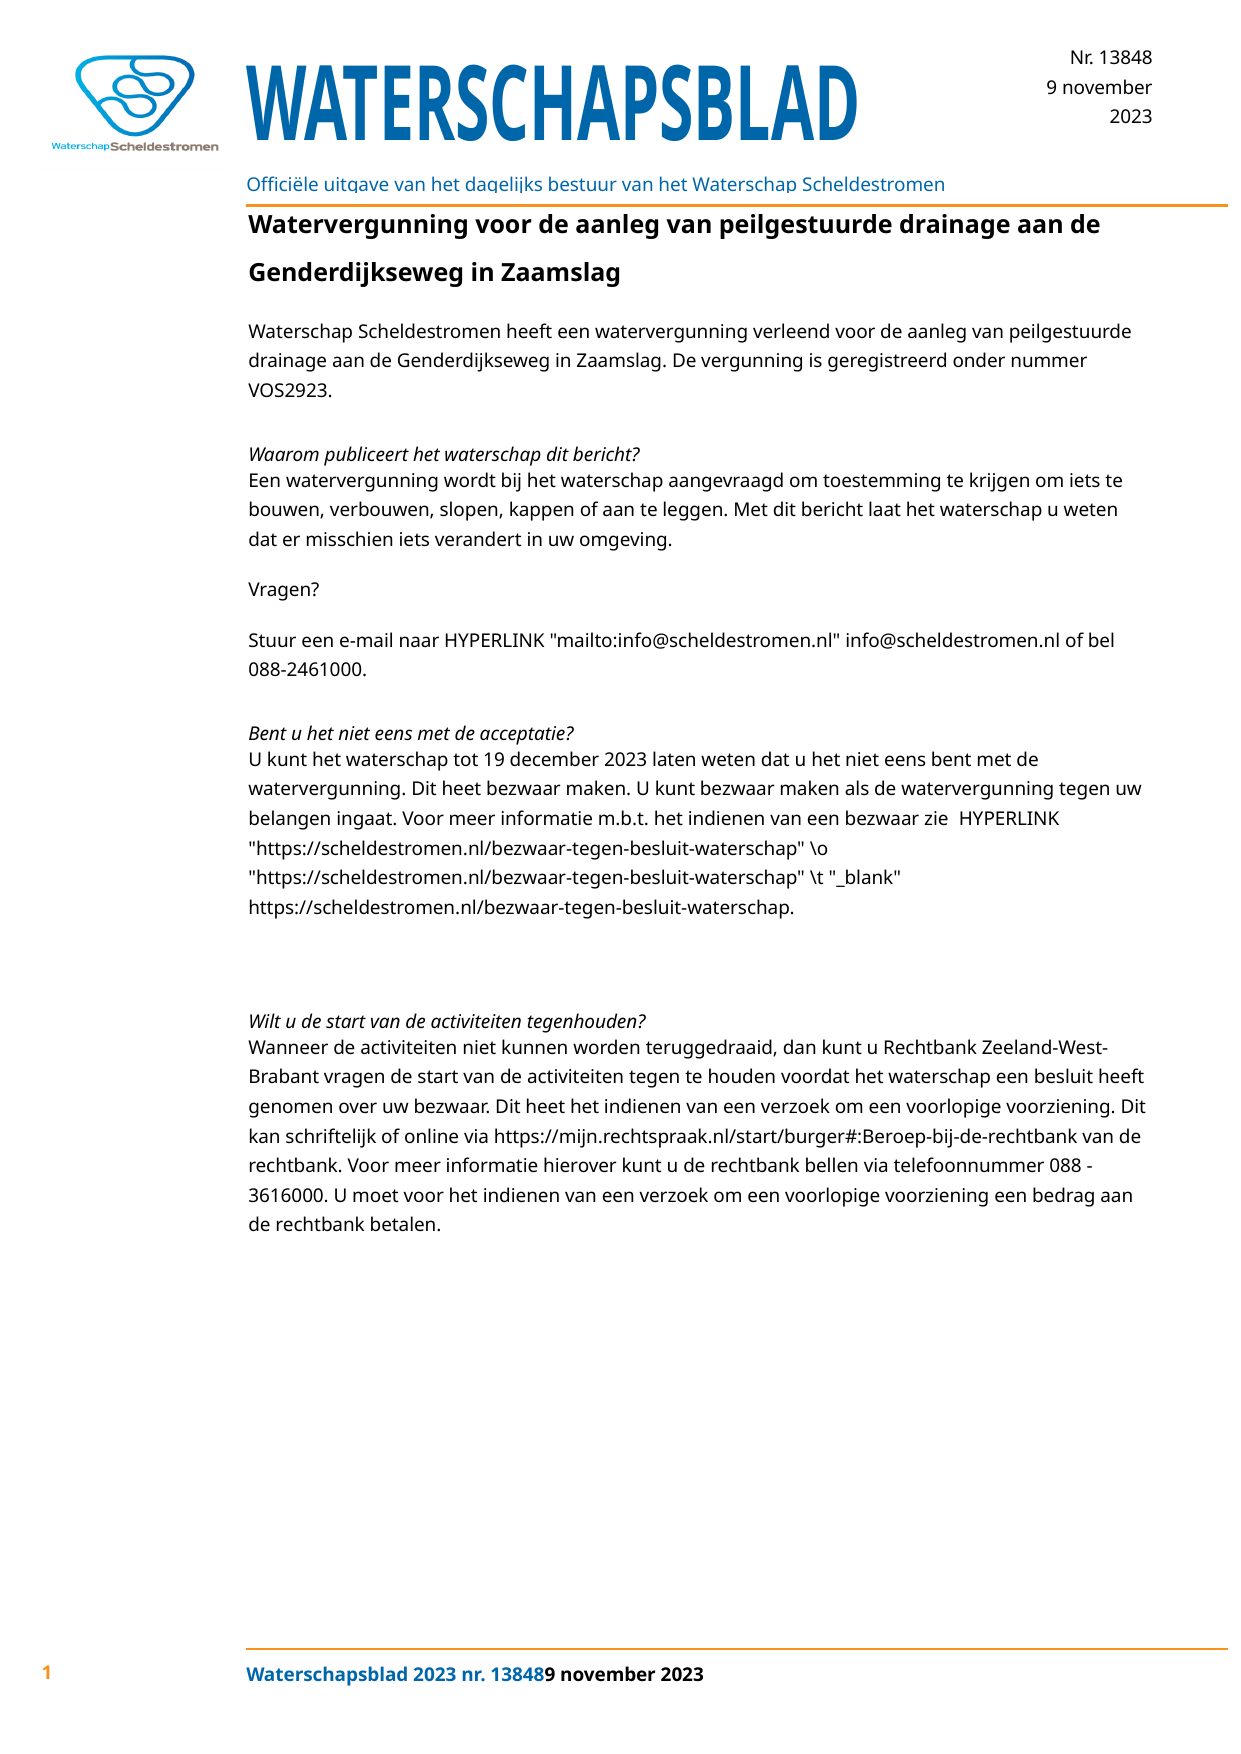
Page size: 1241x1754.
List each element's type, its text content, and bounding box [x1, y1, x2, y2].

text Waarom publiceert het waterschap dit bericht? [248, 441, 1152, 467]
text Vragen? [248, 576, 1152, 602]
text Watervergunning voor de aanleg van peilgestuurde drainage aan de Genderdijkseweg in Zaamslag [248, 207, 1152, 288]
text Wanneer de activiteiten niet kunnen worden teruggedraaid, dan kunt u Rechtbank Zeeland-West-Brabant vragen de start van de activiteiten tegen te houden voordat het waterschap een besluit heeft genomen over uw bezwaar. Dit heet het indienen van een verzoek om een voorlopige voorziening. Dit kan schriftelijk of online via https://mijn.rechtspraak.nl/start/burger#:Beroep-bij-de-rechtbank van de rechtbank. Voor meer informatie hierover kunt u de rechtbank bellen via telefoonnummer 088 - 3616000. U moet voor het indienen van een verzoek om een voorlopige voorziening een bedrag aan de rechtbank betalen. [248, 1034, 1152, 1237]
text Waterschap Scheldestromen heeft een watervergunning verleend voor de aanleg van peilgestuurde drainage aan de Genderdijkseweg in Zaamslag. De vergunning is geregistreerd onder nummer VOS2923. [248, 318, 1152, 403]
picture [41, 47, 231, 172]
text Een watervergunning wordt bij het waterschap aangevraagd om toestemming te krijgen om iets te bouwen, verbouwen, slopen, kappen of aan te leggen. Met dit bericht laat het waterschap u weten dat er misschien iets verandert in uw omgeving. [248, 467, 1152, 552]
text Wilt u de start van de activiteiten tegenhouden? [248, 1008, 1152, 1034]
text U kunt het waterschap tot 19 december 2023 laten weten dat u het niet eens bent met de watervergunning. Dit heet bezwaar maken. U kunt bezwaar maken als de watervergunning tegen uw belangen ingaat. Voor meer informatie m.b.t. het indienen van een bezwaar zie HYPERLINK "https://scheldestromen.nl/bezwaar-tegen-besluit-waterschap" \o "https://scheldestromen.nl/bezwaar-tegen-besluit-waterschap" \t "_blank" https://scheldestromen.nl/bezwaar-tegen-besluit-waterschap. [248, 746, 1152, 920]
text Stuur een e-mail naar HYPERLINK "mailto:info@scheldestromen.nl" info@scheldestromen.nl of bel 088-2461000. [248, 627, 1152, 682]
text Bent u het niet eens met de acceptatie? [248, 720, 1152, 746]
